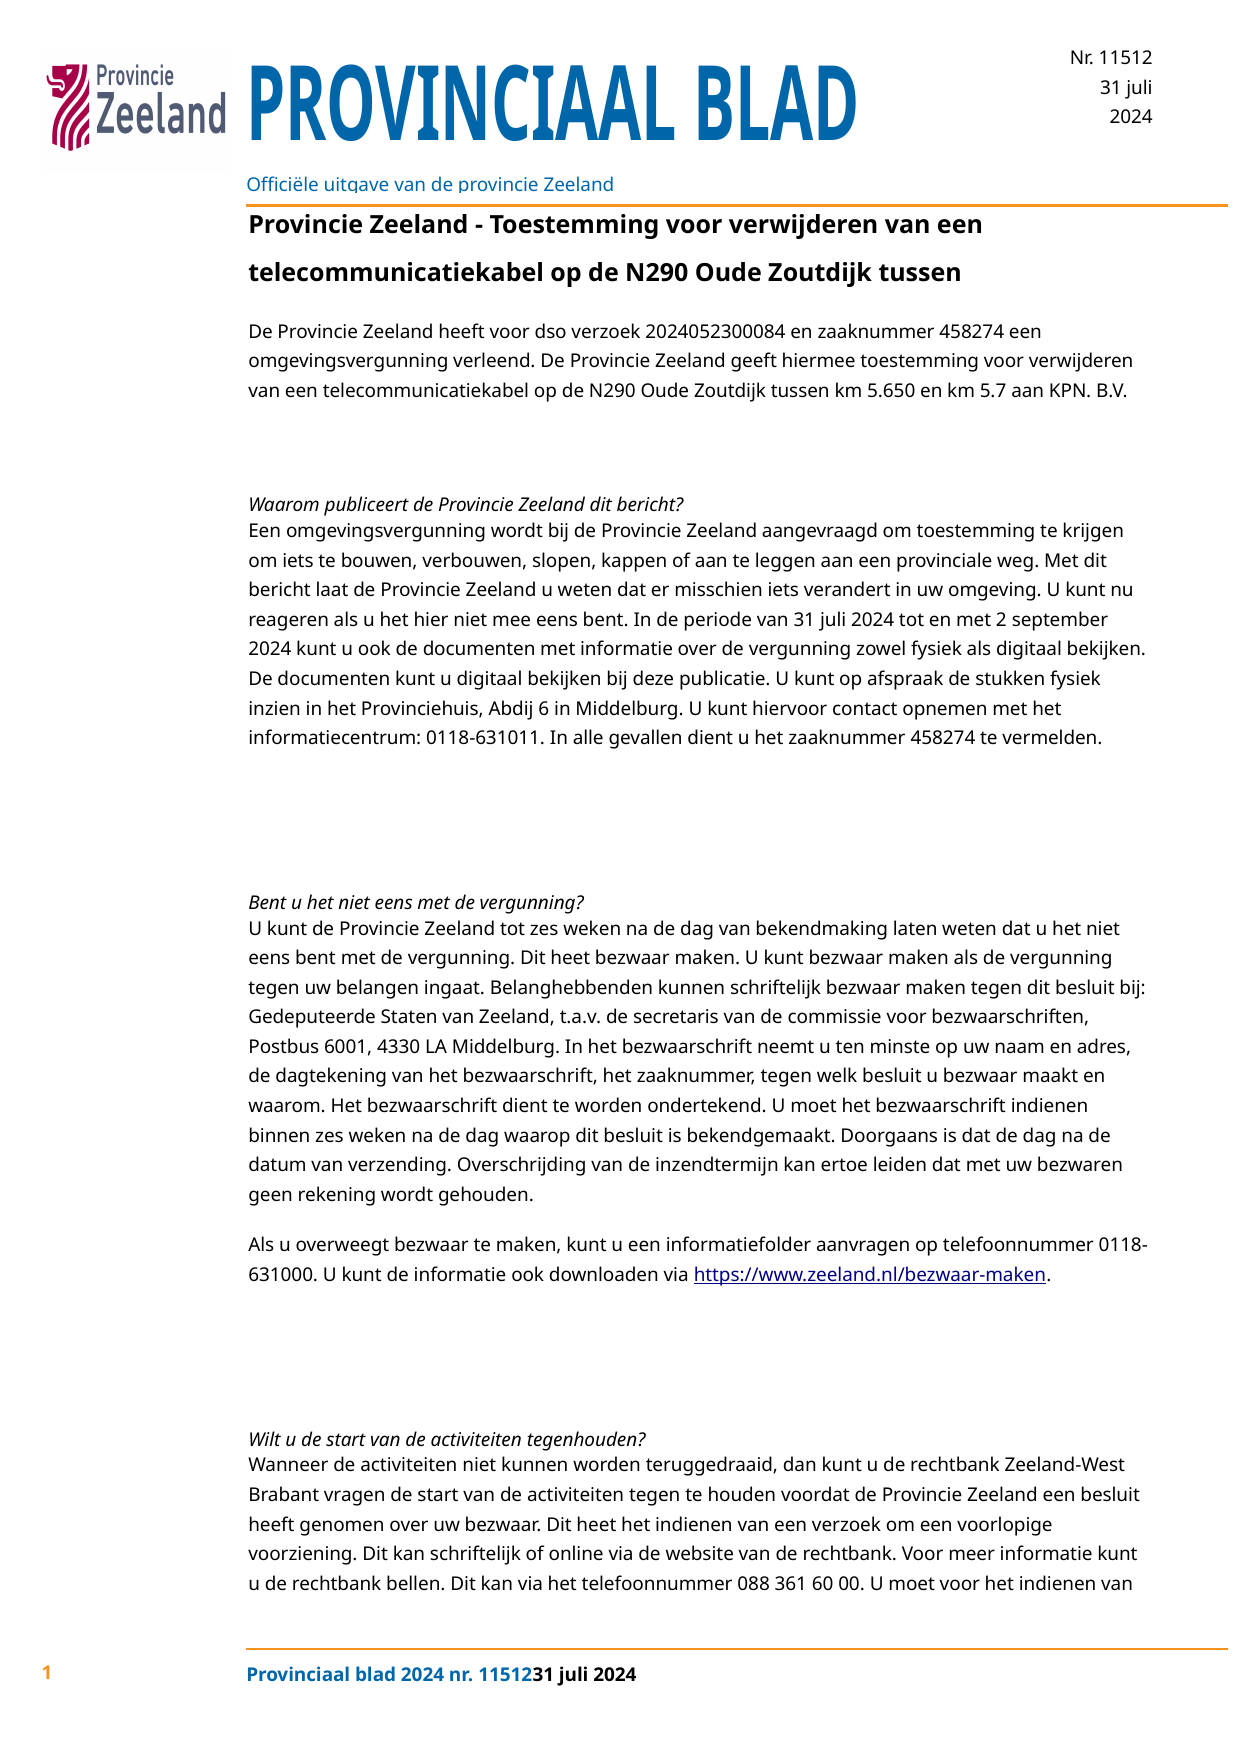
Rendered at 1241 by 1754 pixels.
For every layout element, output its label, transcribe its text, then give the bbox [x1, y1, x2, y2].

text U kunt de Provincie Zeeland tot zes weken na de dag van bekendmaking laten weten dat u het niet eens bent met de vergunning. Dit heet bezwaar maken. U kunt bezwaar maken als de vergunning tegen uw belangen ingaat. Belanghebbenden kunnen schriftelijk bezwaar maken tegen dit besluit bij: Gedeputeerde Staten van Zeeland, t.a.v. de secretaris van de commissie voor bezwaarschriften, Postbus 6001, 4330 LA Middelburg. In het bezwaarschrift neemt u ten minste op uw naam en adres, de dagtekening van het bezwaarschrift, het zaaknummer, tegen welk besluit u bezwaar maakt en waarom. Het bezwaarschrift dient te worden ondertekend. U moet het bezwaarschrift indienen binnen zes weken na de dag waarop dit besluit is bekendgemaakt. Doorgaans is dat de dag na de datum van verzending. Overschrijding van de inzendtermijn kan ertoe leiden dat met uw bezwaren geen rekening wordt gehouden. [248, 915, 1152, 1207]
text Provincie Zeeland - Toestemming voor verwijderen van een telecommunicatiekabel op de N290 Oude Zoutdijk tussen [248, 207, 1152, 288]
text Wilt u de start van de activiteiten tegenhouden? [248, 1426, 1152, 1452]
text Waarom publiceert de Provincie Zeeland dit bericht? [248, 491, 1152, 517]
text Wanneer de activiteiten niet kunnen worden teruggedraaid, dan kunt u de rechtbank Zeeland-West Brabant vragen de start van de activiteiten tegen te houden voordat de Provincie Zeeland een besluit heeft genomen over uw bezwaar. Dit heet het indienen van een verzoek om een voorlopige voorziening. Dit kan schriftelijk of online via de website van de rechtbank. Voor meer informatie kunt u de rechtbank bellen. Dit kan via het telefoonnummer 088 361 60 00. U moet voor het indienen van [248, 1452, 1152, 1596]
text Als u overweegt bezwaar te maken, kunt u een informatiefolder aanvragen op telefoonnummer 0118-631000. U kunt de informatie ook downloaden via https://www.zeeland.nl/bezwaar-maken. [248, 1231, 1152, 1287]
text Bent u het niet eens met de vergunning? [248, 889, 1152, 915]
text Een omgevingsvergunning wordt bij de Provincie Zeeland aangevraagd om toestemming te krijgen om iets te bouwen, verbouwen, slopen, kappen of aan te leggen aan een provinciale weg. Met dit bericht laat de Provincie Zeeland u weten dat er misschien iets verandert in uw omgeving. U kunt nu reageren als u het hier niet mee eens bent. In de periode van 31 juli 2024 tot en met 2 september 2024 kunt u ook de documenten met informatie over de vergunning zowel fysiek als digitaal bekijken. De documenten kunt u digitaal bekijken bij deze publicatie. U kunt op afspraak de stukken fysiek inzien in het Provinciehuis, Abdij 6 in Middelburg. U kunt hiervoor contact opnemen met het informatiecentrum: 0118-631011. In alle gevallen dient u het zaaknummer 458274 te vermelden. [248, 517, 1152, 750]
text De Provincie Zeeland heeft voor dso verzoek 2024052300084 en zaaknummer 458274 een omgevingsvergunning verleend. De Provincie Zeeland geeft hiermee toestemming voor verwijderen van een telecommunicatiekabel op de N290 Oude Zoutdijk tussen km 5.650 en km 5.7 aan KPN. B.V. [248, 318, 1152, 403]
picture [41, 47, 231, 172]
